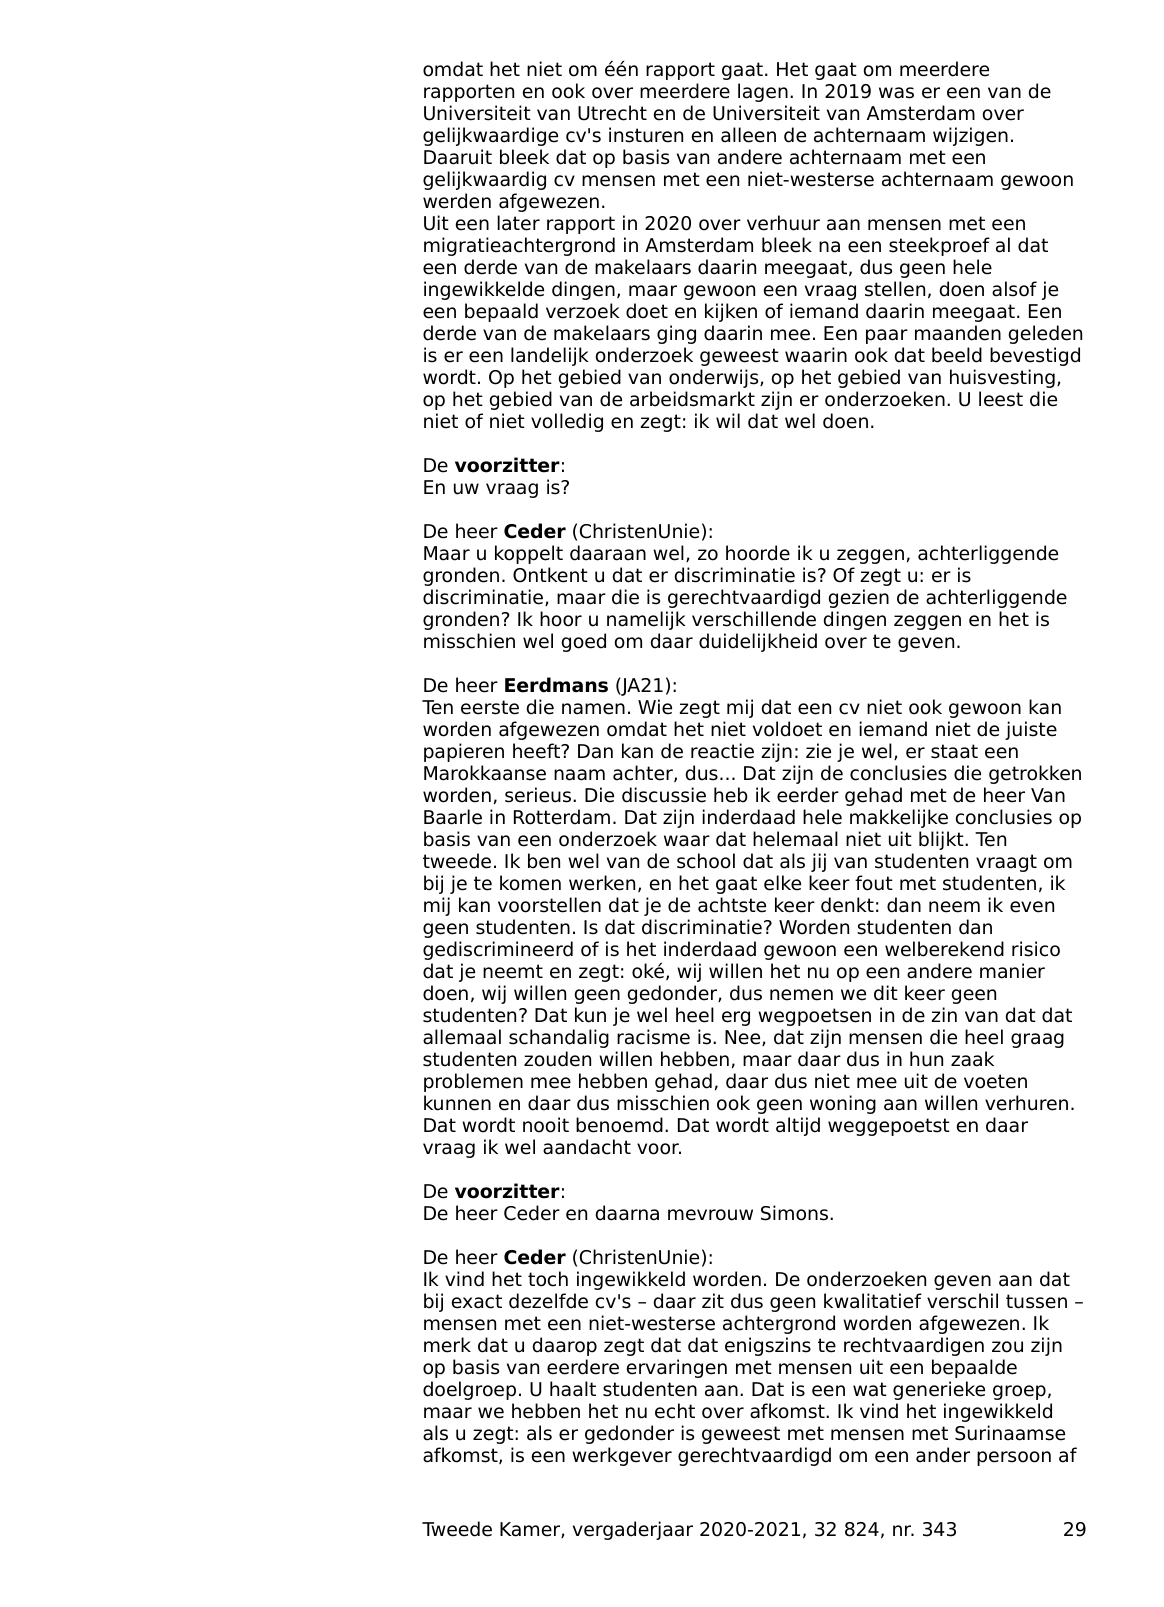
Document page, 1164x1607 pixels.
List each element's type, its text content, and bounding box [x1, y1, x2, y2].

text De voorzitter: [422, 455, 1087, 477]
text Ten eerste die namen. Wie zegt mij dat een cv niet ook gewoon kan worden afgewezen omdat het niet voldoet en iemand niet de juiste papieren heeft? Dan kan de reactie zijn: zie je wel, er staat een Marokkaanse naam achter, dus... Dat zijn de conclusies die getrokken worden, serieus. Die discussie heb ik eerder gehad met de heer Van Baarle in Rotterdam. Dat zijn inderdaad hele makkelijke conclusies op basis van een onderzoek waar dat helemaal niet uit blijkt. Ten tweede. Ik ben wel van de school dat als jij van studenten vraagt om bij je te komen werken, en het gaat elke keer fout met studenten, ik mij kan voorstellen dat je de achtste keer denkt: dan neem ik even geen studenten. Is dat discriminatie? Worden studenten dan gediscrimineerd of is het inderdaad gewoon een welberekend risico dat je neemt en zegt: oké, wij willen het nu op een andere manier doen, wij willen geen gedonder, dus nemen we dit keer geen studenten? Dat kun je wel heel erg wegpoetsen in de zin van dat dat allemaal schandalig racisme is. Nee, dat zijn mensen die heel graag studenten zouden willen hebben, maar daar dus in hun zaak problemen mee hebben gehad, daar dus niet mee uit de voeten kunnen en daar dus misschien ook geen woning aan willen verhuren. Dat wordt nooit benoemd. Dat wordt altijd weggepoetst en daar vraag ik wel aandacht voor. [422, 697, 1087, 1159]
text De heer Ceder (ChristenUnie): [422, 521, 1087, 543]
text De heer Ceder en daarna mevrouw Simons. [422, 1203, 1087, 1225]
text Uit een later rapport in 2020 over verhuur aan mensen met een migratieachtergrond in Amsterdam bleek na een steekproef al dat een derde van de makelaars daarin meegaat, dus geen hele ingewikkelde dingen, maar gewoon een vraag stellen, doen alsof je een bepaald verzoek doet en kijken of iemand daarin meegaat. Een derde van de makelaars ging daarin mee. Een paar maanden geleden is er een landelijk onderzoek geweest waarin ook dat beeld bevestigd wordt. Op het gebied van onderwijs, op het gebied van huisvesting, op het gebied van de arbeidsmarkt zijn er onderzoeken. U leest die niet of niet volledig en zegt: ik wil dat wel doen. [422, 213, 1087, 433]
text omdat het niet om één rapport gaat. Het gaat om meerdere rapporten en ook over meerdere lagen. In 2019 was er een van de Universiteit van Utrecht en de Universiteit van Amsterdam over gelijkwaardige cv's insturen en alleen de achternaam wijzigen. Daaruit bleek dat op basis van andere achternaam met een gelijkwaardig cv mensen met een niet-westerse achternaam gewoon werden afgewezen. [422, 59, 1087, 213]
text Ik vind het toch ingewikkeld worden. De onderzoeken geven aan dat bij exact dezelfde cv's – daar zit dus geen kwalitatief verschil tussen – mensen met een niet-westerse achtergrond worden afgewezen. Ik merk dat u daarop zegt dat dat enigszins te rechtvaardigen zou zijn op basis van eerdere ervaringen met mensen uit een bepaalde doelgroep. U haalt studenten aan. Dat is een wat generieke groep, maar we hebben het nu echt over afkomst. Ik vind het ingewikkeld als u zegt: als er gedonder is geweest met mensen met Surinaamse afkomst, is een werkgever gerechtvaardigd om een ander persoon af [422, 1269, 1087, 1467]
text De heer Ceder (ChristenUnie): [422, 1247, 1087, 1269]
text De heer Eerdmans (JA21): [422, 675, 1087, 697]
text De voorzitter: [422, 1181, 1087, 1203]
text En uw vraag is? [422, 477, 1087, 499]
text Maar u koppelt daaraan wel, zo hoorde ik u zeggen, achterliggende gronden. Ontkent u dat er discriminatie is? Of zegt u: er is discriminatie, maar die is gerechtvaardigd gezien de achterliggende gronden? Ik hoor u namelijk verschillende dingen zeggen en het is misschien wel goed om daar duidelijkheid over te geven. [422, 543, 1087, 653]
